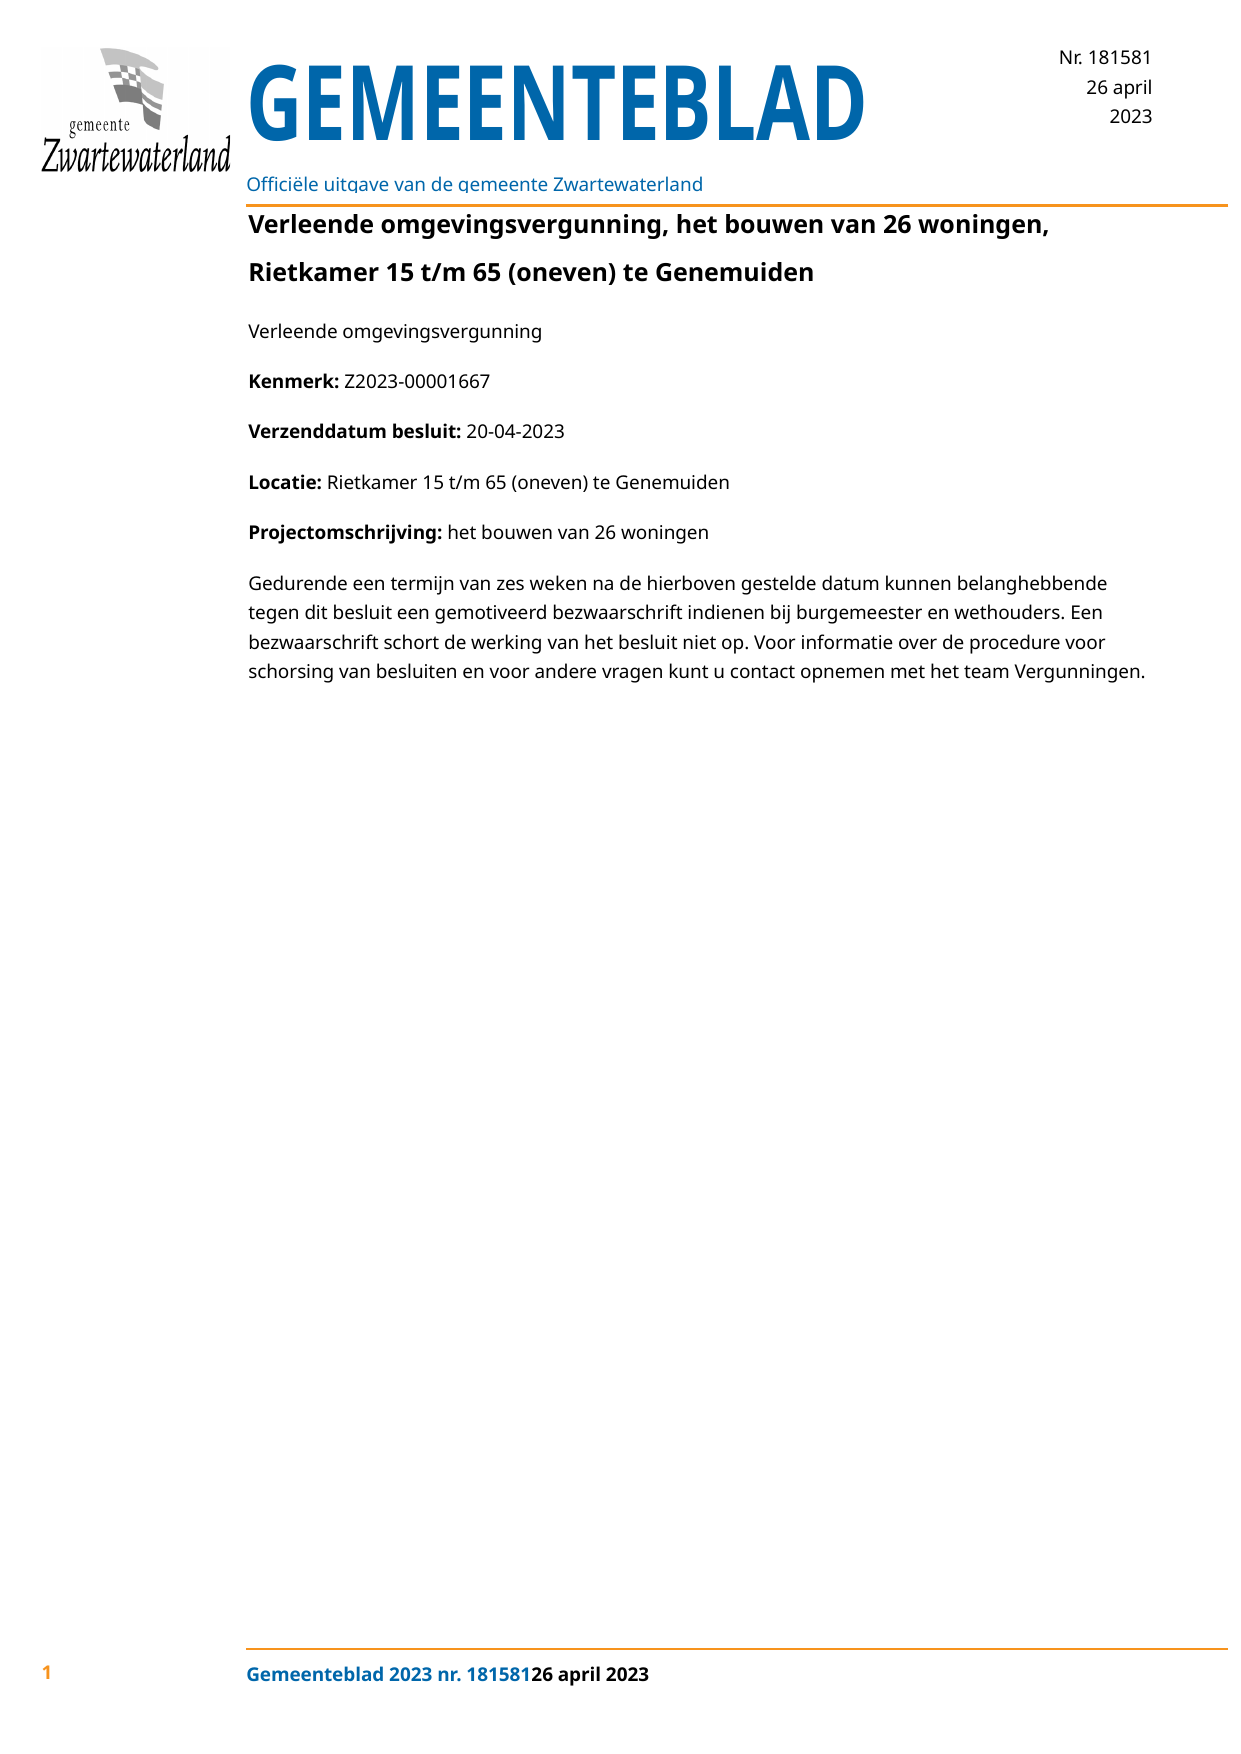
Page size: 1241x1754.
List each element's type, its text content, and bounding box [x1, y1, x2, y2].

text Locatie: Rietkamer 15 t/m 65 (oneven) te Genemuiden [248, 469, 1152, 495]
text Gedurende een termijn van zes weken na de hierboven gestelde datum kunnen belanghebbende tegen dit besluit een gemotiveerd bezwaarschrift indienen bij burgemeester en wethouders. Een bezwaarschrift schort de werking van het besluit niet op. Voor informatie over de procedure voor schorsing van besluiten en voor andere vragen kunt u contact opnemen met het team Vergunningen. [248, 570, 1152, 684]
picture [41, 47, 231, 172]
text Kenmerk: Z2023-00001667 [248, 368, 1152, 394]
text Projectomschrijving: het bouwen van 26 woningen [248, 519, 1152, 545]
text Verleende omgevingsvergunning [248, 318, 1152, 344]
text Verleende omgevingsvergunning, het bouwen van 26 woningen, Rietkamer 15 t/m 65 (oneven) te Genemuiden [248, 207, 1152, 288]
text Verzenddatum besluit: 20-04-2023 [248, 419, 1152, 444]
